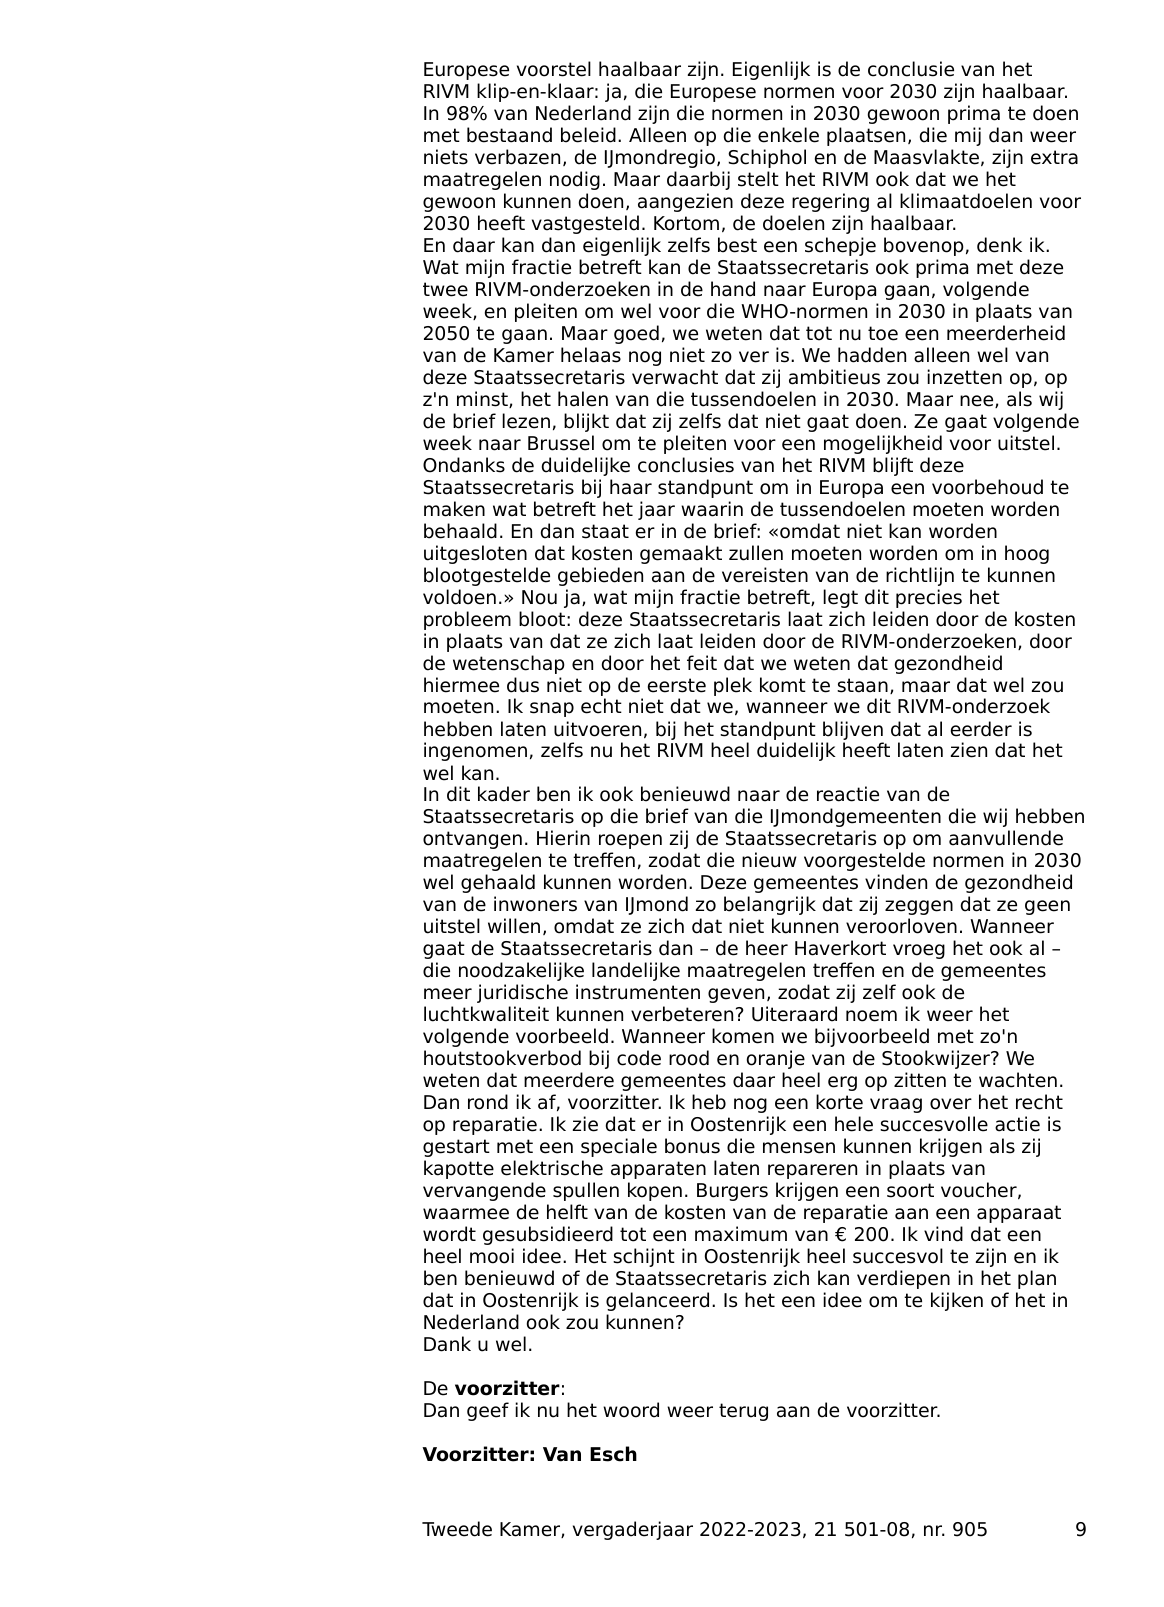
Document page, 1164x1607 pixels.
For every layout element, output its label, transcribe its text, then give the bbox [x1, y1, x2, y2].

text Dank u wel. [422, 1334, 1087, 1356]
text Dan geef ik nu het woord weer terug aan de voorzitter. [422, 1400, 1087, 1422]
text En daar kan dan eigenlijk zelfs best een schepje bovenop, denk ik. Wat mijn fractie betreft kan de Staatssecretaris ook prima met deze twee RIVM-onderzoeken in de hand naar Europa gaan, volgende week, en pleiten om wel voor die WHO-normen in 2030 in plaats van 2050 te gaan. Maar goed, we weten dat tot nu toe een meerderheid van de Kamer helaas nog niet zo ver is. We hadden alleen wel van deze Staatssecretaris verwacht dat zij ambitieus zou inzetten op, op z'n minst, het halen van die tussendoelen in 2030. Maar nee, als wij de brief lezen, blijkt dat zij zelfs dat niet gaat doen. Ze gaat volgende week naar Brussel om te pleiten voor een mogelijkheid voor uitstel. [422, 235, 1087, 455]
text Dan rond ik af, voorzitter. Ik heb nog een korte vraag over het recht op reparatie. Ik zie dat er in Oostenrijk een hele succesvolle actie is gestart met een speciale bonus die mensen kunnen krijgen als zij kapotte elektrische apparaten laten repareren in plaats van vervangende spullen kopen. Burgers krijgen een soort voucher, waarmee de helft van de kosten van de reparatie aan een apparaat wordt gesubsidieerd tot een maximum van € 200. Ik vind dat een heel mooi idee. Het schijnt in Oostenrijk heel succesvol te zijn en ik ben benieuwd of de Staatssecretaris zich kan verdiepen in het plan dat in Oostenrijk is gelanceerd. Is het een idee om te kijken of het in Nederland ook zou kunnen? [422, 1092, 1087, 1334]
text Europese voorstel haalbaar zijn. Eigenlijk is de conclusie van het RIVM klip-en-klaar: ja, die Europese normen voor 2030 zijn haalbaar. In 98% van Nederland zijn die normen in 2030 gewoon prima te doen met bestaand beleid. Alleen op die enkele plaatsen, die mij dan weer niets verbazen, de IJmondregio, Schiphol en de Maasvlakte, zijn extra maatregelen nodig. Maar daarbij stelt het RIVM ook dat we het gewoon kunnen doen, aangezien deze regering al klimaatdoelen voor 2030 heeft vastgesteld. Kortom, de doelen zijn haalbaar. [422, 59, 1087, 235]
text Voorzitter: Van Esch [422, 1444, 1087, 1466]
text In dit kader ben ik ook benieuwd naar de reactie van de Staatssecretaris op die brief van die IJmondgemeenten die wij hebben ontvangen. Hierin roepen zij de Staatssecretaris op om aanvullende maatregelen te treffen, zodat die nieuw voorgestelde normen in 2030 wel gehaald kunnen worden. Deze gemeentes vinden de gezondheid van de inwoners van IJmond zo belangrijk dat zij zeggen dat ze geen uitstel willen, omdat ze zich dat niet kunnen veroorloven. Wanneer gaat de Staatssecretaris dan – de heer Haverkort vroeg het ook al – die noodzakelijke landelijke maatregelen treffen en de gemeentes meer juridische instrumenten geven, zodat zij zelf ook de luchtkwaliteit kunnen verbeteren? Uiteraard noem ik weer het volgende voorbeeld. Wanneer komen we bijvoorbeeld met zo'n houtstookverbod bij code rood en oranje van de Stookwijzer? We weten dat meerdere gemeentes daar heel erg op zitten te wachten. [422, 784, 1087, 1092]
text Ondanks de duidelijke conclusies van het RIVM blijft deze Staatssecretaris bij haar standpunt om in Europa een voorbehoud te maken wat betreft het jaar waarin de tussendoelen moeten worden behaald. En dan staat er in de brief: «omdat niet kan worden uitgesloten dat kosten gemaakt zullen moeten worden om in hoog blootgestelde gebieden aan de vereisten van de richtlijn te kunnen voldoen.» Nou ja, wat mijn fractie betreft, legt dit precies het probleem bloot: deze Staatssecretaris laat zich leiden door de kosten in plaats van dat ze zich laat leiden door de RIVM-onderzoeken, door de wetenschap en door het feit dat we weten dat gezondheid hiermee dus niet op de eerste plek komt te staan, maar dat wel zou moeten. Ik snap echt niet dat we, wanneer we dit RIVM-onderzoek hebben laten uitvoeren, bij het standpunt blijven dat al eerder is ingenomen, zelfs nu het RIVM heel duidelijk heeft laten zien dat het wel kan. [422, 455, 1087, 784]
text De voorzitter: [422, 1378, 1087, 1400]
